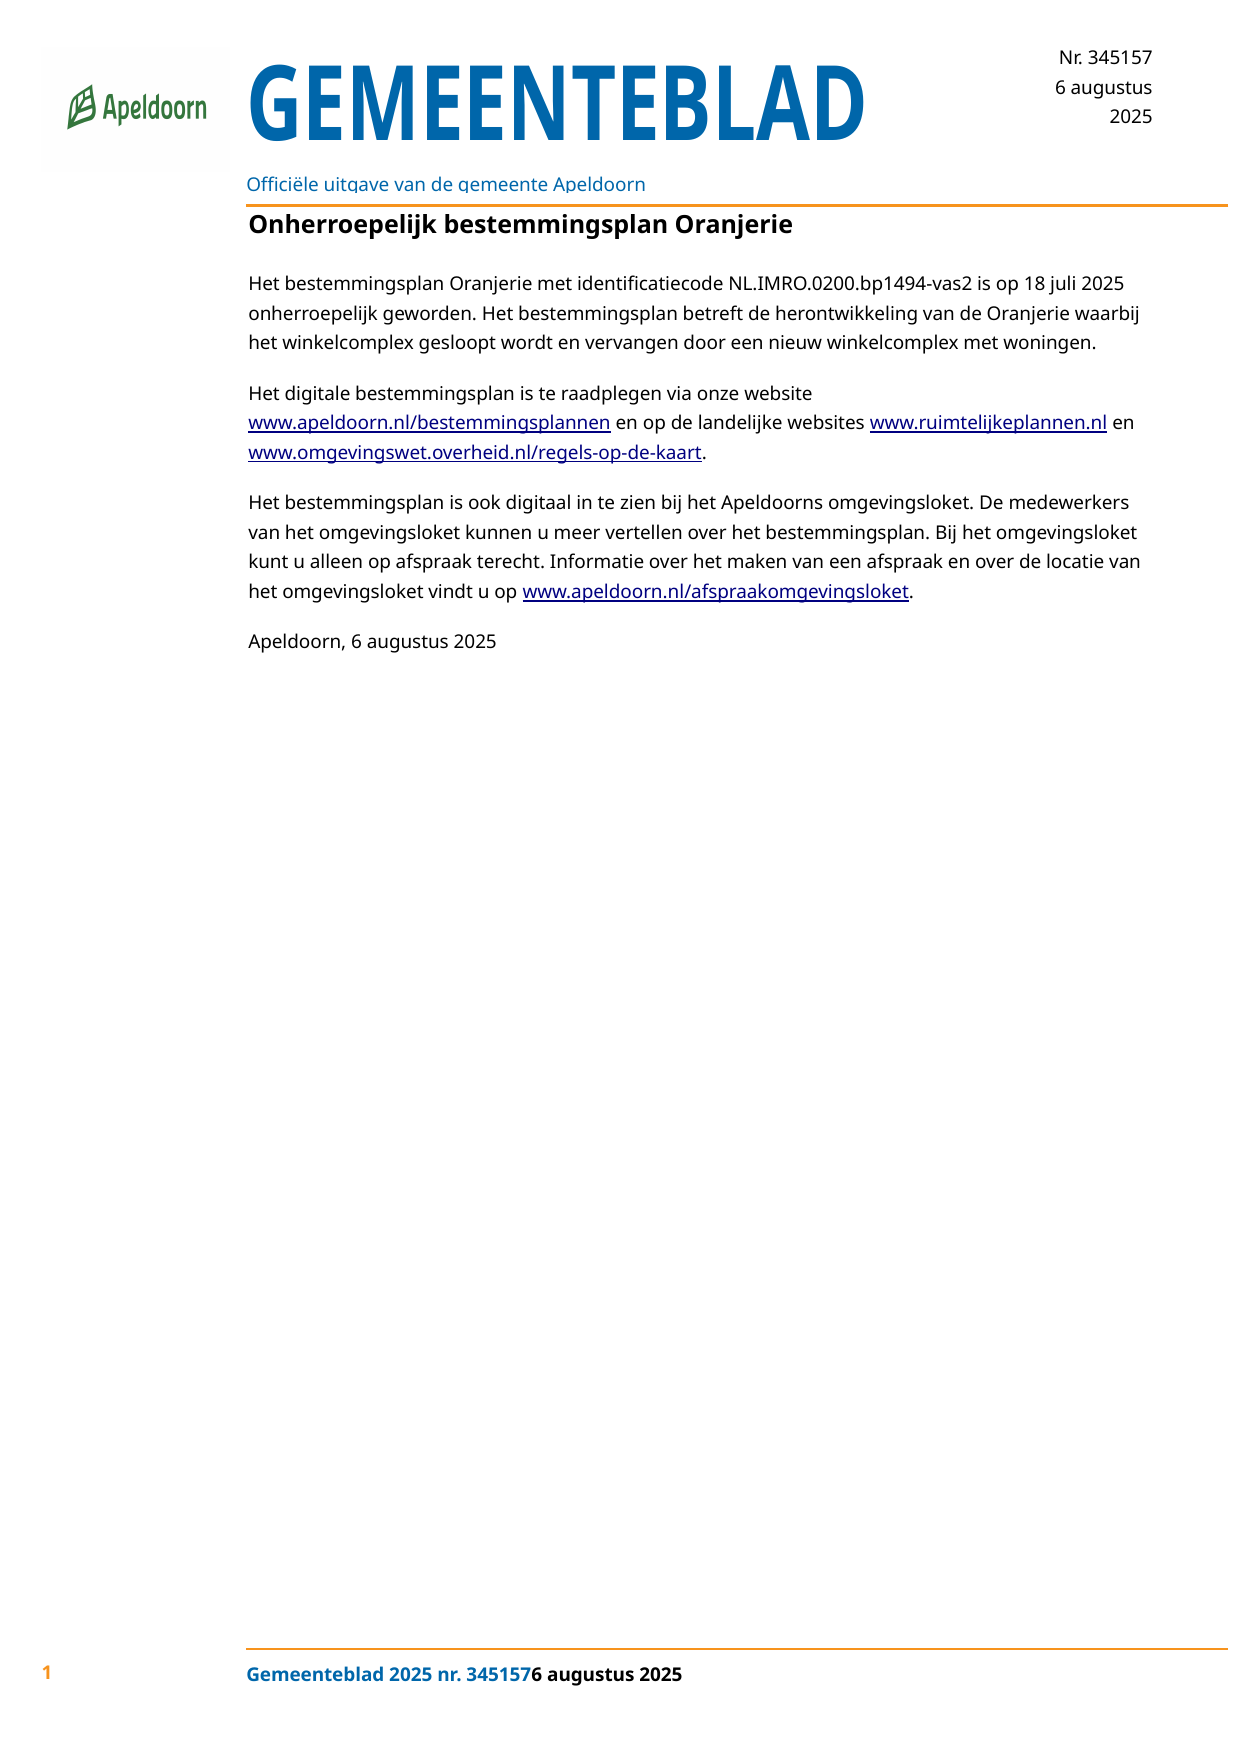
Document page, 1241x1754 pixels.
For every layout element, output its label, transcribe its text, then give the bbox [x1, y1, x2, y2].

text Het bestemmingsplan is ook digitaal in te zien bij het Apeldoorns omgevingsloket. De medewerkers van het omgevingsloket kunnen u meer vertellen over het bestemmingsplan. Bij het omgevingsloket kunt u alleen op afspraak terecht. Informatie over het maken van een afspraak en over de locatie van het omgevingsloket vindt u op www.apeldoorn.nl/afspraakomgevingsloket. [248, 489, 1152, 604]
text Apeldoorn, 6 augustus 2025 [248, 629, 1152, 654]
text Het bestemmingsplan Oranjerie met identificatiecode NL.IMRO.0200.bp1494-vas2 is op 18 juli 2025 onherroepelijk geworden. Het bestemmingsplan betreft de herontwikkeling van de Oranjerie waarbij het winkelcomplex gesloopt wordt en vervangen door een nieuw winkelcomplex met woningen. [248, 270, 1152, 355]
text Het digitale bestemmingsplan is te raadplegen via onze website www.apeldoorn.nl/bestemmingsplannen en op de landelijke websites www.ruimtelijkeplannen.nl en www.omgevingswet.overheid.nl/regels-op-de-kaart. [248, 380, 1152, 465]
picture [41, 47, 231, 172]
text Onherroepelijk bestemmingsplan Oranjerie [248, 207, 1152, 241]
